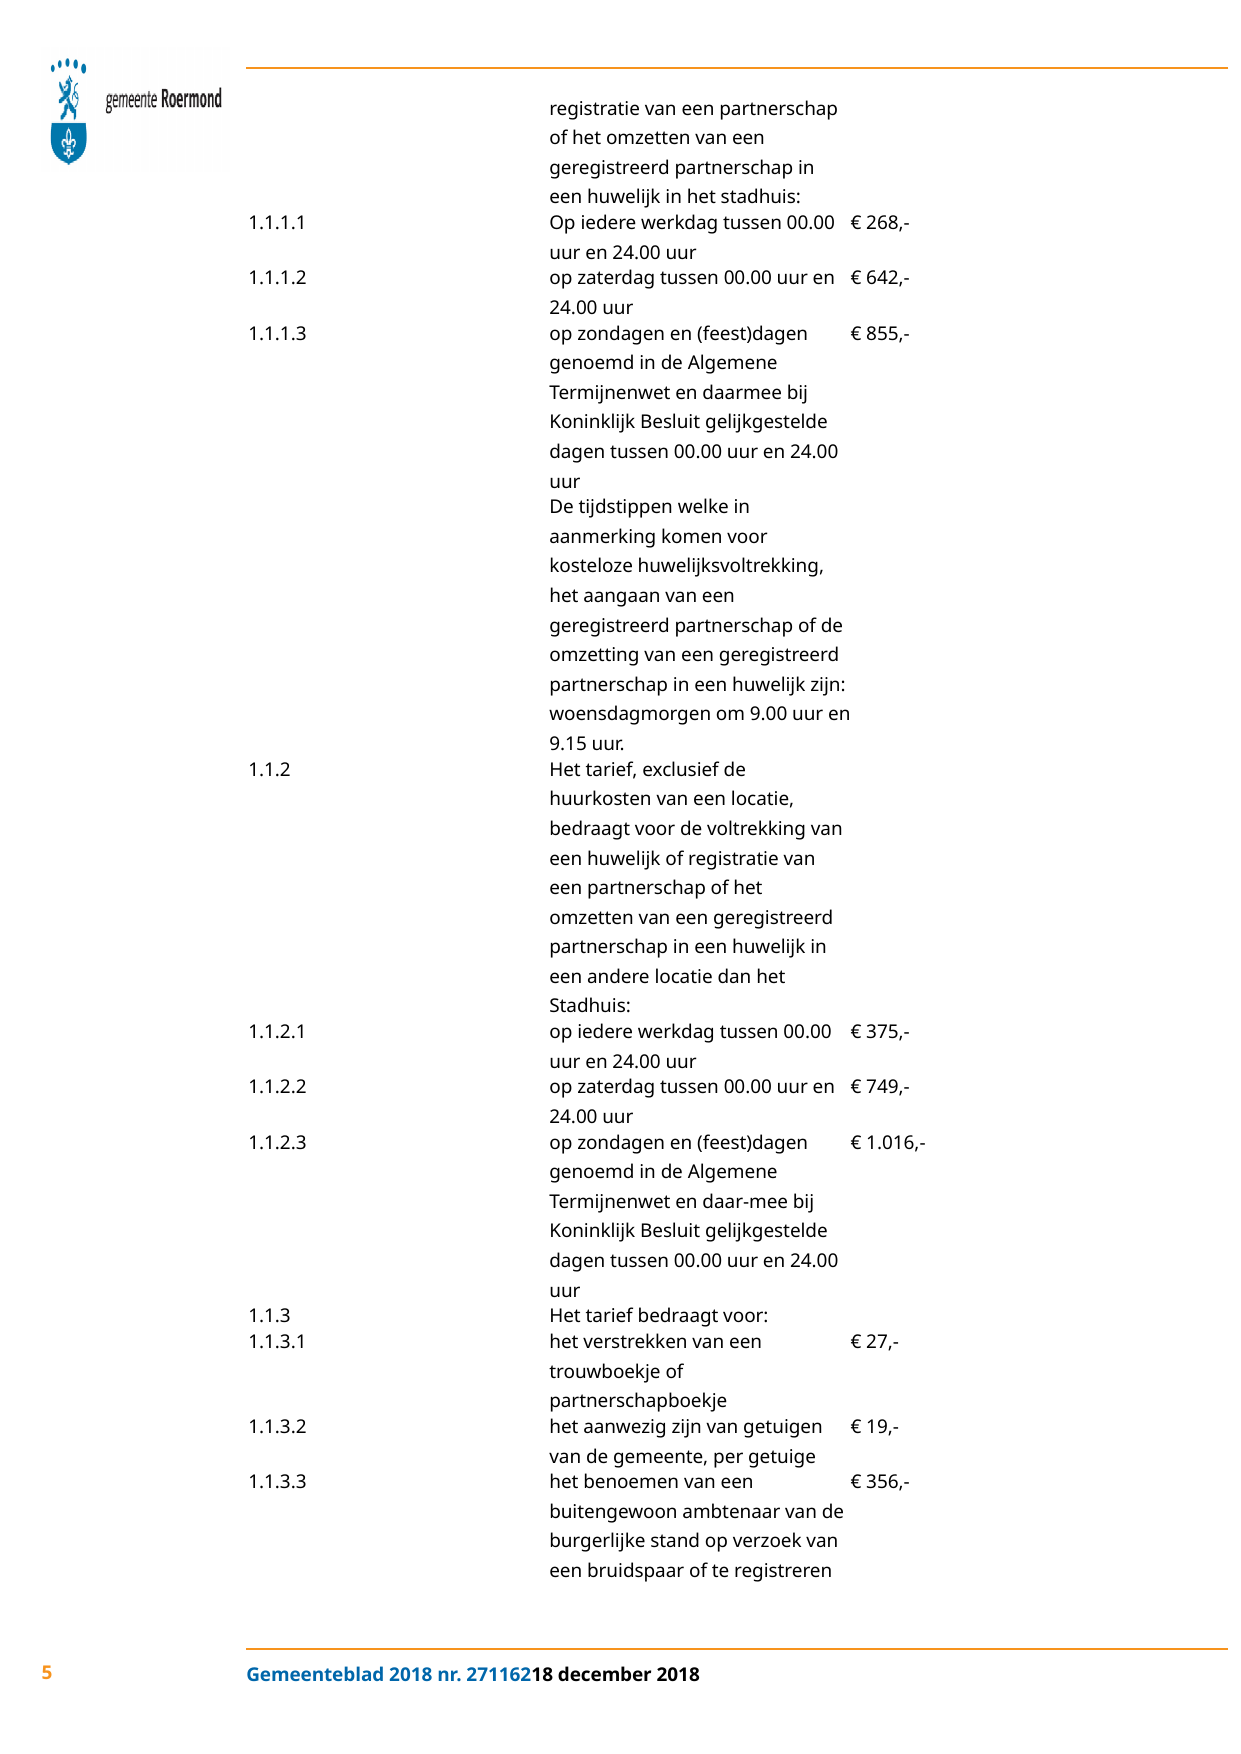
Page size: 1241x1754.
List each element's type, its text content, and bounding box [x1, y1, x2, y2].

table_cell op zaterdag tussen 00.00 uur en 24.00 uur [549, 265, 850, 320]
table_cell het verstrekken van een trouwboekje of partnerschapboekje [549, 1328, 850, 1413]
table_cell registratie van een partnerschap of het omzetten van een geregistreerd partnerschap in een huwelijk in het stadhuis: [549, 95, 850, 209]
table_cell 1.1.3 [248, 1303, 549, 1328]
table_cell 1.1.3.1 [248, 1328, 549, 1413]
table_cell Op iedere werkdag tussen 00.00 uur en 24.00 uur [549, 209, 850, 264]
table_cell Het tarief bedraagt voor: [549, 1303, 850, 1328]
table_cell € 375,- [850, 1018, 1152, 1074]
table_cell het aanwezig zijn van getuigen van de gemeente, per getuige [549, 1413, 850, 1468]
table_cell [850, 95, 1152, 209]
table_cell Het tarief, exclusief de huurkosten van een locatie, bedraagt voor de voltrekking van een huwelijk of registratie van een partnerschap of het omzetten van een geregistreerd partnerschap in een huwelijk in een andere locatie dan het Stadhuis: [549, 756, 850, 1018]
table_cell 1.1.1.3 [248, 320, 549, 493]
table_cell op zaterdag tussen 00.00 uur en 24.00 uur [549, 1074, 850, 1129]
table_cell 1.1.1.1 [248, 209, 549, 264]
table_cell op zondagen en (feest)dagen genoemd in de Algemene Termijnenwet en daarmee bij Koninklijk Besluit gelijkgestelde dagen tussen 00.00 uur en 24.00 uur [549, 320, 850, 493]
table_cell € 19,- [850, 1413, 1152, 1468]
table_cell op zondagen en (feest)dagen genoemd in de Algemene Termijnenwet en daar-mee bij Koninklijk Besluit gelijkgestelde dagen tussen 00.00 uur en 24.00 uur [549, 1129, 850, 1303]
table_cell [850, 756, 1152, 1018]
table_cell [248, 494, 549, 756]
table_cell € 855,- [850, 320, 1152, 493]
table_cell De tijdstippen welke in aanmerking komen voor kosteloze huwelijksvoltrekking, het aangaan van een geregistreerd partnerschap of de omzetting van een geregistreerd partnerschap in een huwelijk zijn: woensdagmorgen om 9.00 uur en 9.15 uur. [549, 494, 850, 756]
table_cell € 268,- [850, 209, 1152, 264]
table_cell € 642,- [850, 265, 1152, 320]
table_cell 1.1.3.3 [248, 1469, 549, 1583]
table_cell [850, 494, 1152, 756]
picture [41, 47, 231, 172]
table_cell op iedere werkdag tussen 00.00 uur en 24.00 uur [549, 1018, 850, 1074]
table_cell 1.1.2.2 [248, 1074, 549, 1129]
table_cell 1.1.3.2 [248, 1413, 549, 1468]
table_cell 1.1.1.2 [248, 265, 549, 320]
table_cell € 749,- [850, 1074, 1152, 1129]
table_cell [248, 95, 549, 209]
table_cell 1.1.2.1 [248, 1018, 549, 1074]
table_cell € 1.016,- [850, 1129, 1152, 1303]
table_cell 1.1.2.3 [248, 1129, 549, 1303]
table_cell het benoemen van een buitengewoon ambtenaar van de burgerlijke stand op verzoek van een bruidspaar of te registreren [549, 1469, 850, 1583]
table_cell 1.1.2 [248, 756, 549, 1018]
table_cell € 27,- [850, 1328, 1152, 1413]
table_cell € 356,- [850, 1469, 1152, 1583]
table_cell [850, 1303, 1152, 1328]
